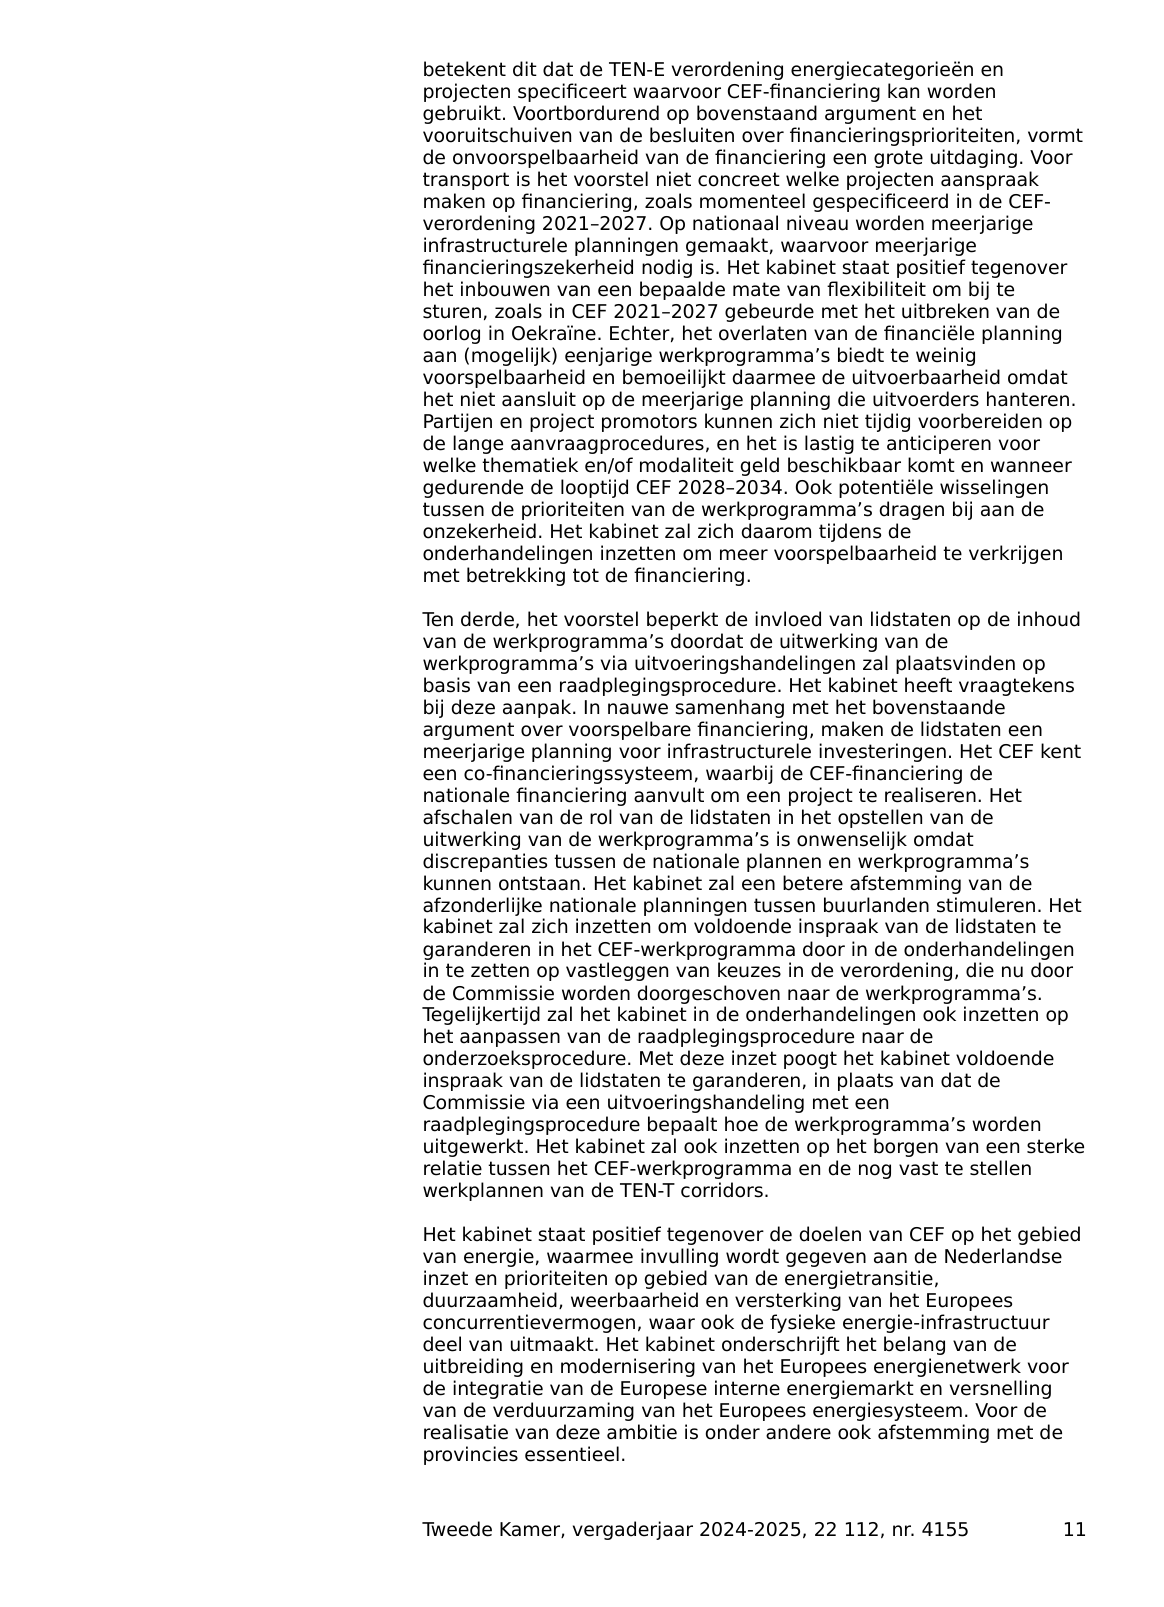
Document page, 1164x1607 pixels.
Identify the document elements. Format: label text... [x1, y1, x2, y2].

text betekent dit dat de TEN-E verordening energiecategorieën en projecten specificeert waarvoor CEF-financiering kan worden gebruikt. Voortbordurend op bovenstaand argument en het vooruitschuiven van de besluiten over financieringsprioriteiten, vormt de onvoorspelbaarheid van de financiering een grote uitdaging. Voor transport is het voorstel niet concreet welke projecten aanspraak maken op financiering, zoals momenteel gespecificeerd in de CEF-verordening 2021–2027. Op nationaal niveau worden meerjarige infrastructurele planningen gemaakt, waarvoor meerjarige financieringszekerheid nodig is. Het kabinet staat positief tegenover het inbouwen van een bepaalde mate van flexibiliteit om bij te sturen, zoals in CEF 2021–2027 gebeurde met het uitbreken van de oorlog in Oekraïne. Echter, het overlaten van de financiële planning aan (mogelijk) eenjarige werkprogramma’s biedt te weinig voorspelbaarheid en bemoeilijkt daarmee de uitvoerbaarheid omdat het niet aansluit op de meerjarige planning die uitvoerders hanteren. Partijen en project promotors kunnen zich niet tijdig voorbereiden op de lange aanvraagprocedures, en het is lastig te anticiperen voor welke thematiek en/of modaliteit geld beschikbaar komt en wanneer gedurende de looptijd CEF 2028–2034. Ook potentiële wisselingen tussen de prioriteiten van de werkprogramma’s dragen bij aan de onzekerheid. Het kabinet zal zich daarom tijdens de onderhandelingen inzetten om meer voorspelbaarheid te verkrijgen met betrekking tot de financiering. [422, 59, 1087, 587]
text Ten derde, het voorstel beperkt de invloed van lidstaten op de inhoud van de werkprogramma’s doordat de uitwerking van de werkprogramma’s via uitvoeringshandelingen zal plaatsvinden op basis van een raadplegingsprocedure. Het kabinet heeft vraagtekens bij deze aanpak. In nauwe samenhang met het bovenstaande argument over voorspelbare financiering, maken de lidstaten een meerjarige planning voor infrastructurele investeringen. Het CEF kent een co-financieringssysteem, waarbij de CEF-financiering de nationale financiering aanvult om een project te realiseren. Het afschalen van de rol van de lidstaten in het opstellen van de uitwerking van de werkprogramma’s is onwenselijk omdat discrepanties tussen de nationale plannen en werkprogramma’s kunnen ontstaan. Het kabinet zal een betere afstemming van de afzonderlijke nationale planningen tussen buurlanden stimuleren. Het kabinet zal zich inzetten om voldoende inspraak van de lidstaten te garanderen in het CEF-werkprogramma door in de onderhandelingen in te zetten op vastleggen van keuzes in de verordening, die nu door de Commissie worden doorgeschoven naar de werkprogramma’s. Tegelijkertijd zal het kabinet in de onderhandelingen ook inzetten op het aanpassen van de raadplegingsprocedure naar de onderzoeksprocedure. Met deze inzet poogt het kabinet voldoende inspraak van de lidstaten te garanderen, in plaats van dat de Commissie via een uitvoeringshandeling met een raadplegingsprocedure bepaalt hoe de werkprogramma’s worden uitgewerkt. Het kabinet zal ook inzetten op het borgen van een sterke relatie tussen het CEF-werkprogramma en de nog vast te stellen werkplannen van de TEN-T corridors. [422, 609, 1087, 1202]
text Het kabinet staat positief tegenover de doelen van CEF op het gebied van energie, waarmee invulling wordt gegeven aan de Nederlandse inzet en prioriteiten op gebied van de energietransitie, duurzaamheid, weerbaarheid en versterking van het Europees concurrentievermogen, waar ook de fysieke energie-infrastructuur deel van uitmaakt. Het kabinet onderschrijft het belang van de uitbreiding en modernisering van het Europees energienetwerk voor de integratie van de Europese interne energiemarkt en versnelling van de verduurzaming van het Europees energiesysteem. Voor de realisatie van deze ambitie is onder andere ook afstemming met de provincies essentieel. [422, 1224, 1087, 1466]
